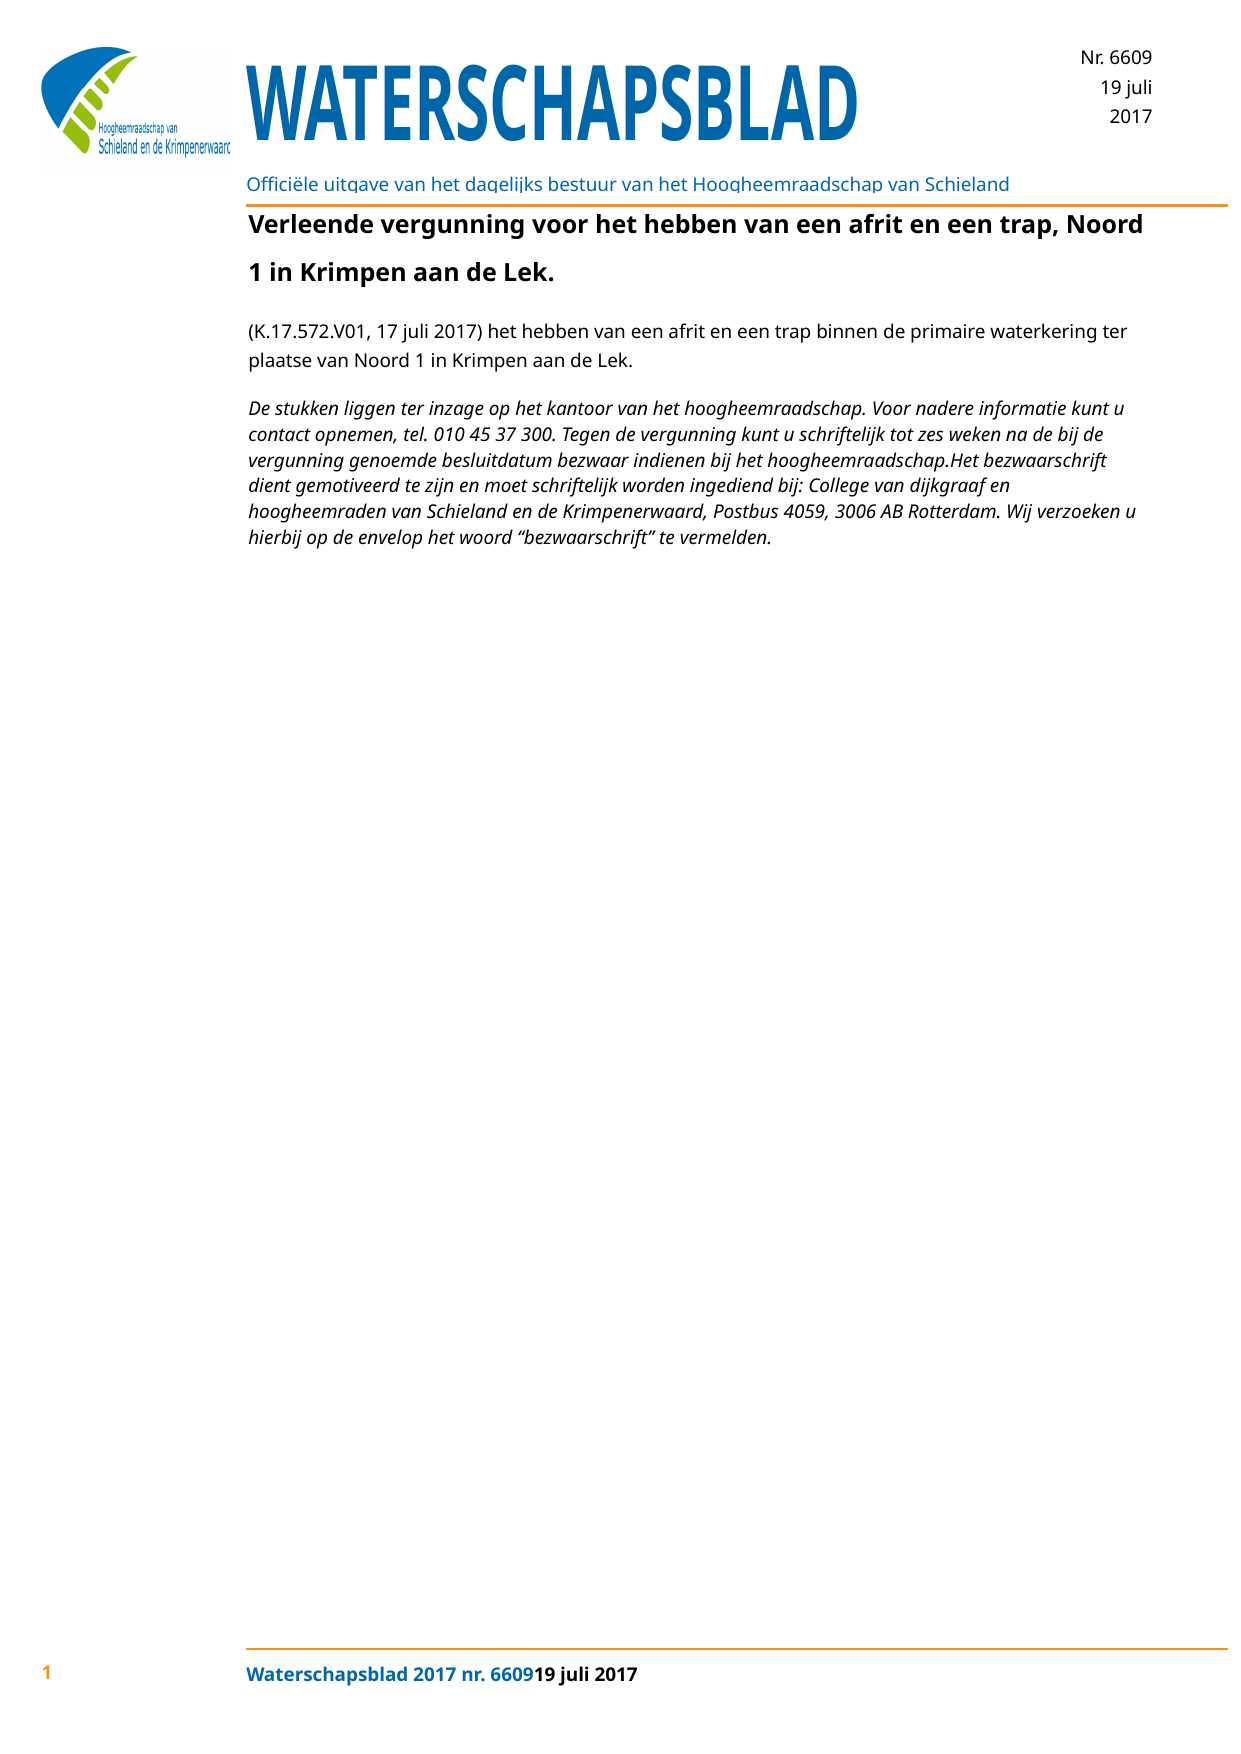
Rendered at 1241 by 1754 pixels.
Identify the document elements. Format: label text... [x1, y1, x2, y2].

picture [41, 47, 231, 172]
text (K.17.572.V01, 17 juli 2017) het hebben van een afrit en een trap binnen de primaire waterkering ter plaatse van Noord 1 in Krimpen aan de Lek. [248, 318, 1152, 373]
text Verleende vergunning voor het hebben van een afrit en een trap, Noord 1 in Krimpen aan de Lek. [248, 207, 1152, 288]
text De stukken liggen ter inzage op het kantoor van het hoogheemraadschap. Voor nadere informatie kunt u contact opnemen, tel. 010 45 37 300. Tegen de vergunning kunt u schriftelijk tot zes weken na de bij de vergunning genoemde besluitdatum bezwaar indienen bij het hoogheemraadschap.Het bezwaarschrift dient gemotiveerd te zijn en moet schriftelijk worden ingediend bij: College van dijkgraaf en hoogheemraden van Schieland en de Krimpenerwaard, Postbus 4059, 3006 AB Rotterdam. Wij verzoeken u hierbij op de envelop het woord “bezwaarschrift” te vermelden. [248, 395, 1152, 550]
